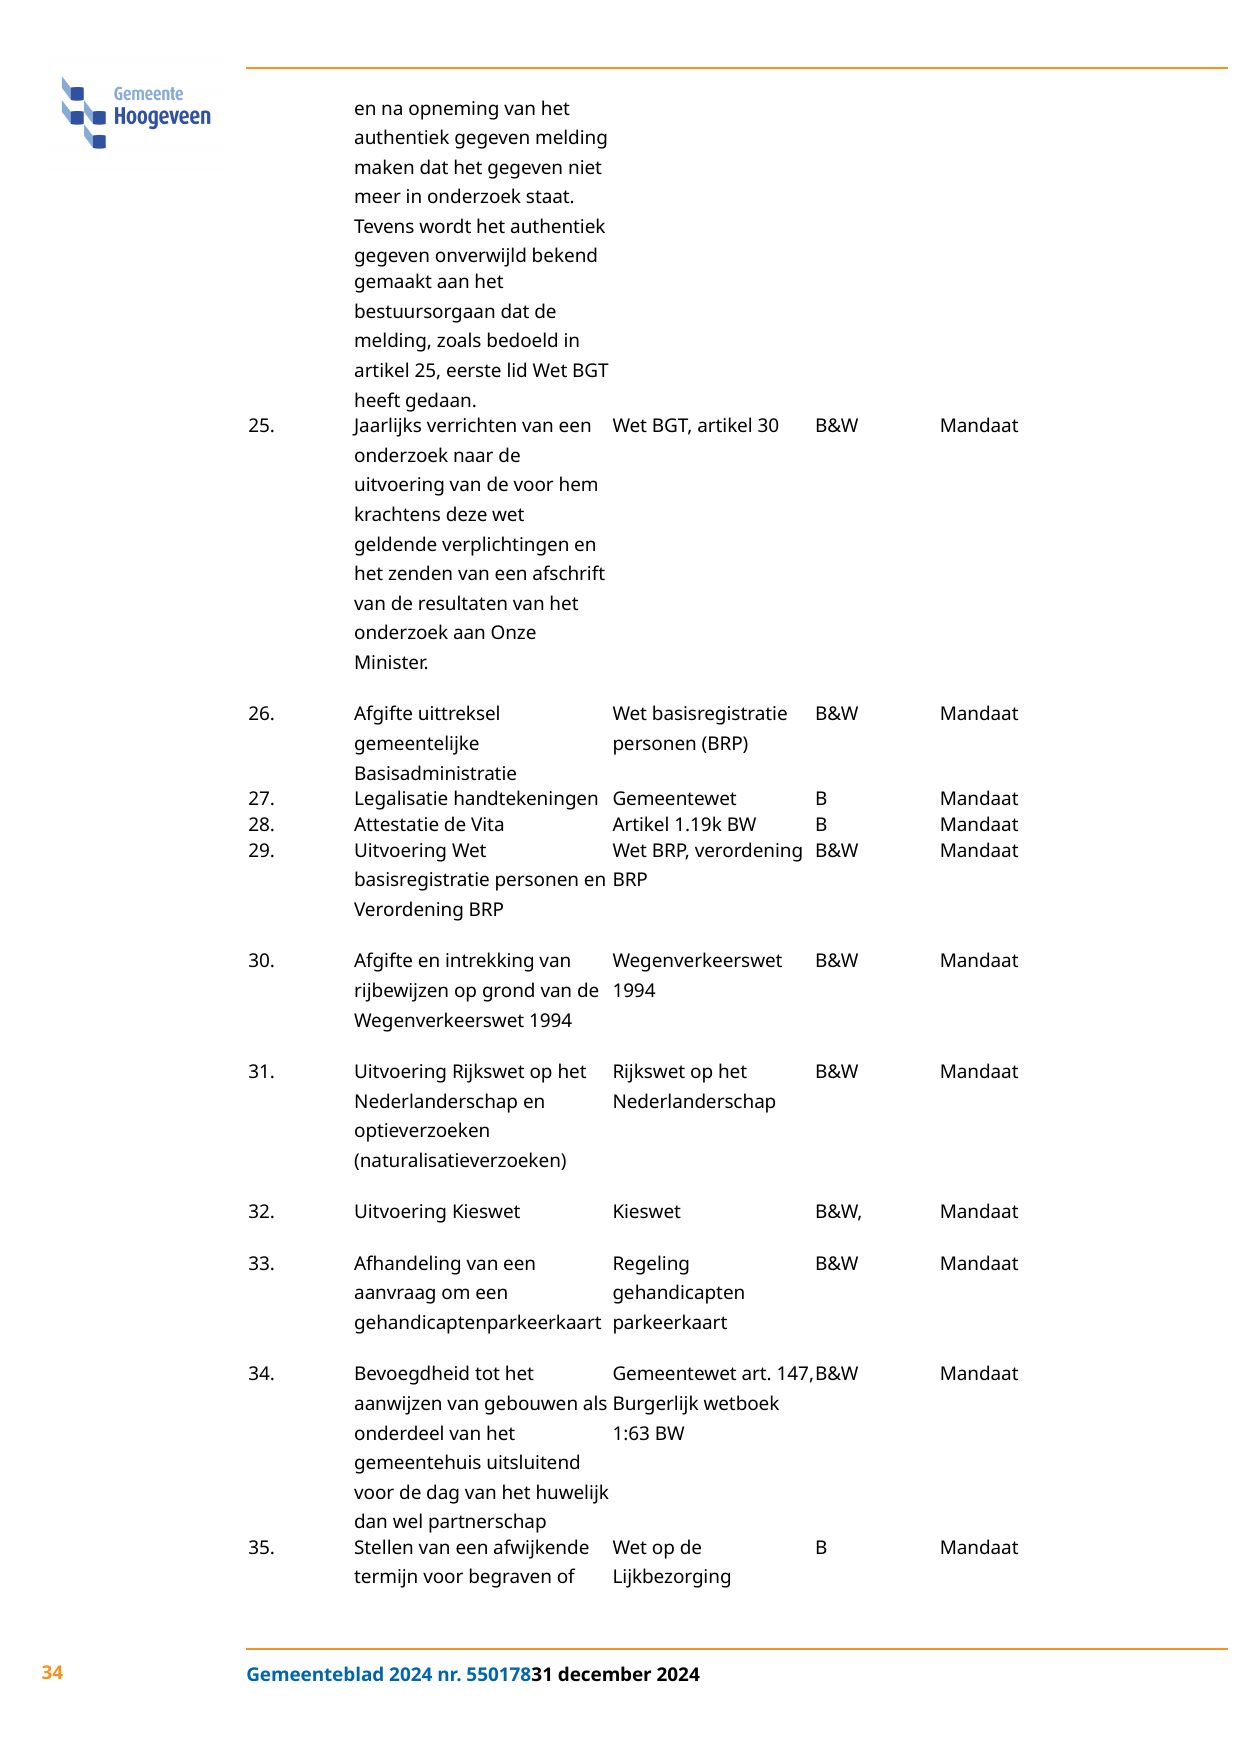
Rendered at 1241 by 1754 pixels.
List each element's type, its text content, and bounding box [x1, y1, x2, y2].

table_cell Mandaat [940, 1058, 1046, 1173]
table_cell B [815, 811, 939, 837]
table_cell [354, 922, 612, 948]
table_cell 30. [248, 948, 354, 1032]
table_cell B&W [815, 413, 939, 675]
table_cell [612, 922, 815, 948]
table_cell B&W [815, 837, 939, 922]
table_cell [1046, 413, 1152, 675]
table_cell [940, 922, 1046, 948]
table_cell [1046, 1058, 1152, 1173]
table_cell [1046, 1173, 1152, 1198]
table_cell [612, 675, 815, 701]
table_cell [815, 1033, 939, 1058]
table_cell 34. [248, 1361, 354, 1534]
table_cell Afgifte en intrekking van rijbewijzen op grond van de Wegenverkeerswet 1994 [354, 948, 612, 1032]
table_cell Wet BGT, artikel 30 [612, 413, 815, 675]
table_cell [612, 95, 815, 268]
table_cell [1046, 786, 1152, 811]
table_cell [815, 922, 939, 948]
table_cell [248, 95, 354, 268]
table_cell 28. [248, 811, 354, 837]
table_cell Mandaat [940, 1534, 1046, 1589]
table_cell Mandaat [940, 948, 1046, 1032]
table_cell Afgifte uittreksel gemeentelijke Basisadministratie [354, 701, 612, 786]
table_cell B&W [815, 1250, 939, 1335]
table_cell [1046, 811, 1152, 837]
table_cell [248, 1335, 354, 1361]
table_cell [1046, 1250, 1152, 1335]
table_cell [815, 1224, 939, 1250]
table_cell [1046, 1224, 1152, 1250]
table_cell [1046, 701, 1152, 786]
table_cell [940, 675, 1046, 701]
table_cell [1046, 1534, 1152, 1589]
table_cell [940, 269, 1046, 412]
table_cell [612, 1173, 815, 1198]
table_cell B [815, 1534, 939, 1589]
table_cell Legalisatie handtekeningen [354, 786, 612, 811]
table_cell [1046, 1199, 1152, 1224]
table_cell Uitvoering Kieswet [354, 1199, 612, 1224]
table_cell [815, 269, 939, 412]
table_cell 33. [248, 1250, 354, 1335]
table_cell Attestatie de Vita [354, 811, 612, 837]
table_cell Mandaat [940, 811, 1046, 837]
table_cell [815, 675, 939, 701]
table_cell Kieswet [612, 1199, 815, 1224]
table_cell Wet op de Lijkbezorging [612, 1534, 815, 1589]
table_cell [354, 1224, 612, 1250]
table_cell [248, 1224, 354, 1250]
table_cell [248, 1033, 354, 1058]
table_cell B&W [815, 701, 939, 786]
table_cell [612, 269, 815, 412]
table_cell Afhandeling van een aanvraag om een gehandicaptenparkeerkaart [354, 1250, 612, 1335]
table_cell Mandaat [940, 837, 1046, 922]
table_cell [248, 922, 354, 948]
table_cell Mandaat [940, 413, 1046, 675]
table_cell 29. [248, 837, 354, 922]
table_cell Gemeentewet art. 147, Burgerlijk wetboek 1:63 BW [612, 1361, 815, 1534]
table_cell 32. [248, 1199, 354, 1224]
table_cell [815, 95, 939, 268]
table_cell Jaarlijks verrichten van een onderzoek naar de uitvoering van de voor hem krachtens deze wet geldende verplichtingen en het zenden van een afschrift van de resultaten van het onderzoek aan Onze Minister. [354, 413, 612, 675]
table_cell Artikel 1.19k BW [612, 811, 815, 837]
table_cell [1046, 922, 1152, 948]
table_cell [940, 1033, 1046, 1058]
table_cell [612, 1224, 815, 1250]
table_cell [612, 1033, 815, 1058]
table_cell B&W, [815, 1199, 939, 1224]
table_cell gemaakt aan het bestuursorgaan dat de melding, zoals bedoeld in artikel 25, eerste lid Wet BGT heeft gedaan. [354, 269, 612, 412]
table_cell B&W [815, 1361, 939, 1534]
table_cell en na opneming van het authentiek gegeven melding maken dat het gegeven niet meer in onderzoek staat. Tevens wordt het authentiek gegeven onverwijld bekend [354, 95, 612, 268]
table_cell [354, 1335, 612, 1361]
table_cell Mandaat [940, 786, 1046, 811]
table_cell [1046, 95, 1152, 268]
table_cell 26. [248, 701, 354, 786]
table_cell Mandaat [940, 1199, 1046, 1224]
table_cell [1046, 837, 1152, 922]
table_cell Stellen van een afwijkende termijn voor begraven of [354, 1534, 612, 1589]
table_cell [1046, 269, 1152, 412]
table_cell [1046, 948, 1152, 1032]
table_cell Uitvoering Wet basisregistratie personen en Verordening BRP [354, 837, 612, 922]
table_cell [815, 1335, 939, 1361]
table_cell B [815, 786, 939, 811]
table_cell Rijkswet op het Nederlanderschap [612, 1058, 815, 1173]
table_cell [354, 1173, 612, 1198]
table_cell [612, 1335, 815, 1361]
table_cell [1046, 1335, 1152, 1361]
picture [41, 47, 231, 172]
table_cell 31. [248, 1058, 354, 1173]
table_cell 25. [248, 413, 354, 675]
table_cell Uitvoering Rijkswet op het Nederlanderschap en optieverzoeken (naturalisatieverzoeken) [354, 1058, 612, 1173]
table_cell [940, 1173, 1046, 1198]
table_cell [940, 1224, 1046, 1250]
table_cell B&W [815, 1058, 939, 1173]
table_cell [940, 1335, 1046, 1361]
table_cell [815, 1173, 939, 1198]
table_cell B&W [815, 948, 939, 1032]
table_cell Mandaat [940, 701, 1046, 786]
table_cell [1046, 1033, 1152, 1058]
table_cell 27. [248, 786, 354, 811]
table_cell Wet BRP, verordening BRP [612, 837, 815, 922]
table_cell Wegenverkeerswet 1994 [612, 948, 815, 1032]
table_cell Mandaat [940, 1361, 1046, 1534]
table_cell Mandaat [940, 1250, 1046, 1335]
table_cell [1046, 1361, 1152, 1534]
table_cell Wet basisregistratie personen (BRP) [612, 701, 815, 786]
table_cell Regeling gehandicapten parkeerkaart [612, 1250, 815, 1335]
table_cell Gemeentewet [612, 786, 815, 811]
table_cell [248, 269, 354, 412]
table_cell [1046, 675, 1152, 701]
table_cell [248, 1173, 354, 1198]
table_cell [940, 95, 1046, 268]
table_cell [354, 1033, 612, 1058]
table_cell [354, 675, 612, 701]
table_cell [248, 675, 354, 701]
table_cell Bevoegdheid tot het aanwijzen van gebouwen als onderdeel van het gemeentehuis uitsluitend voor de dag van het huwelijk dan wel partnerschap [354, 1361, 612, 1534]
table_cell 35. [248, 1534, 354, 1589]
